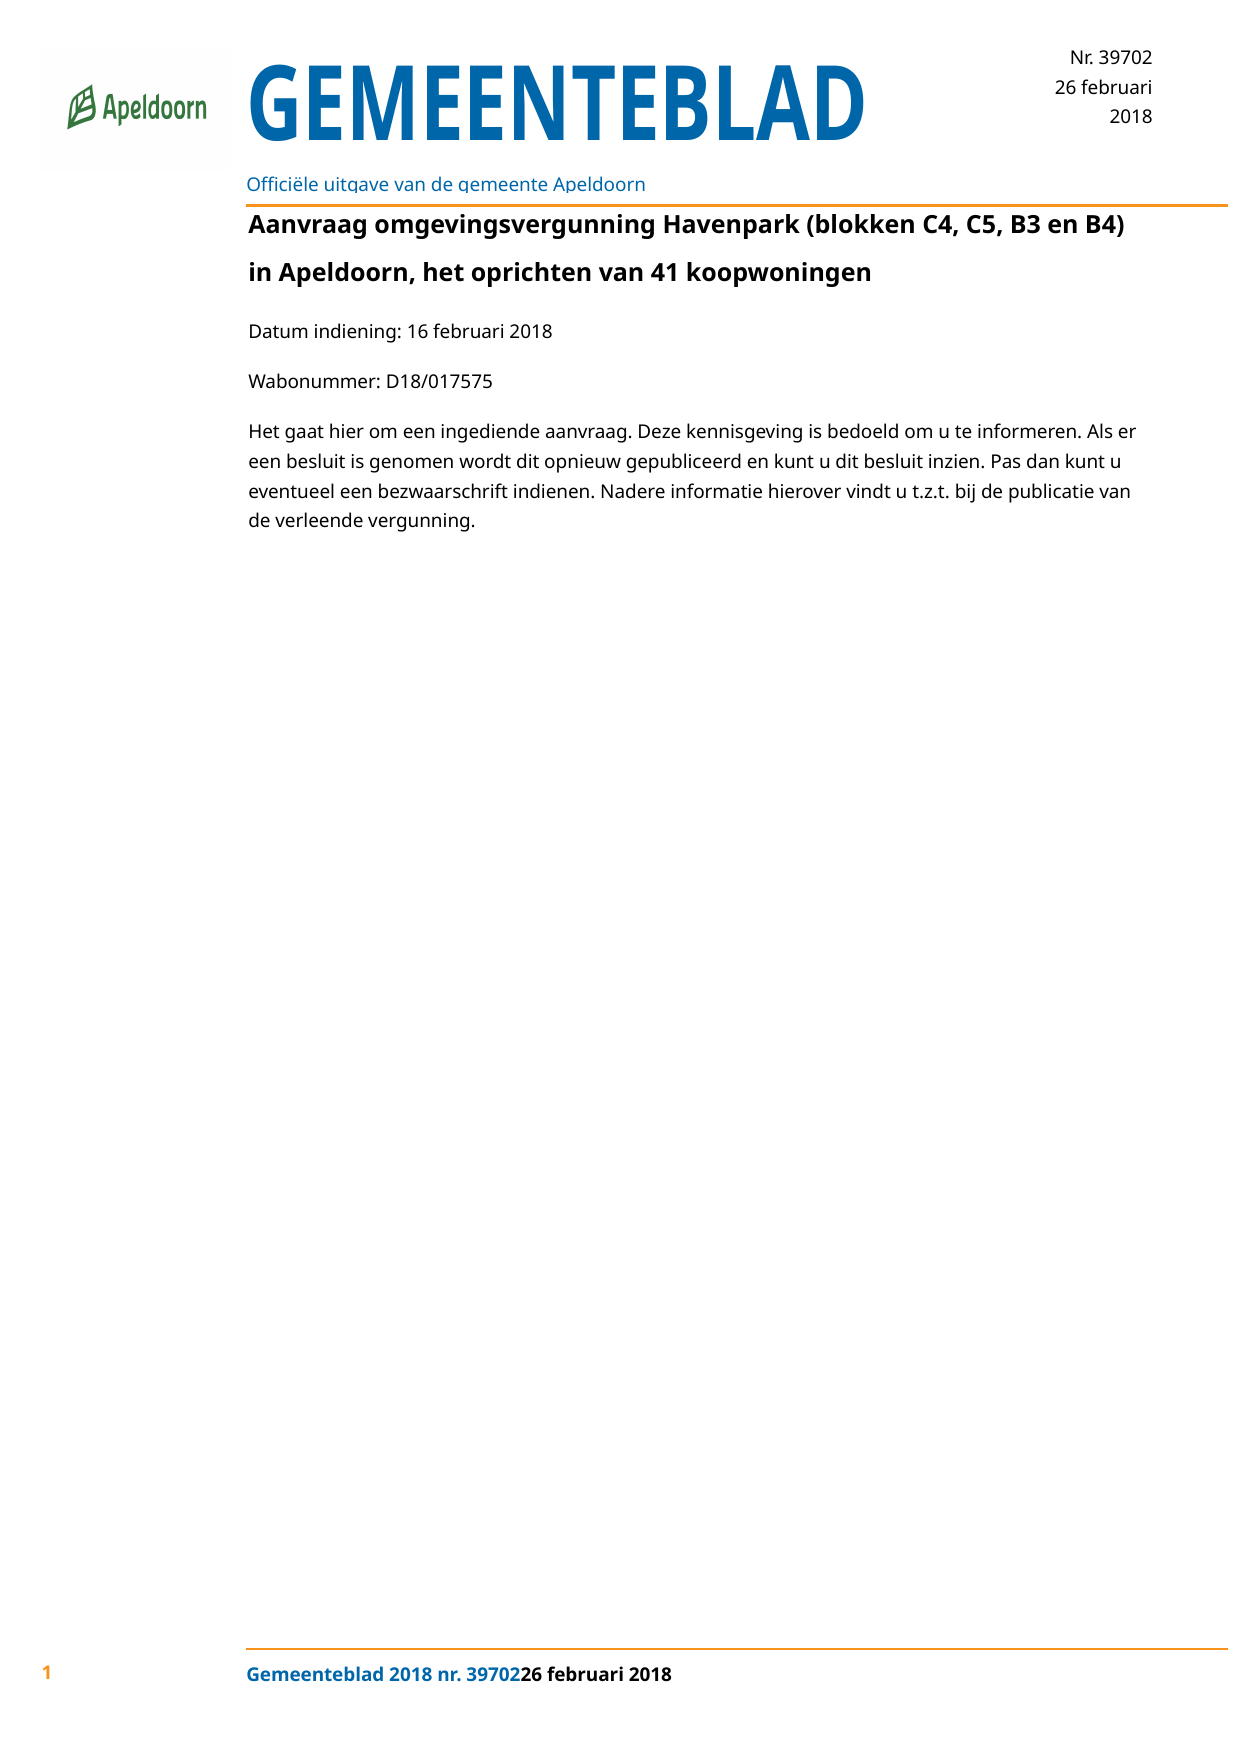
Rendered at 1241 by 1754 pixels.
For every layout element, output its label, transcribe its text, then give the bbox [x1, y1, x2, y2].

text Het gaat hier om een ingediende aanvraag. Deze kennisgeving is bedoeld om u te informeren. Als er een besluit is genomen wordt dit opnieuw gepubliceerd en kunt u dit besluit inzien. Pas dan kunt u eventueel een bezwaarschrift indienen. Nadere informatie hierover vindt u t.z.t. bij de publicatie van de verleende vergunning. [248, 419, 1152, 533]
picture [41, 47, 231, 172]
text Aanvraag omgevingsvergunning Havenpark (blokken C4, C5, B3 en B4) in Apeldoorn, het oprichten van 41 koopwoningen [248, 207, 1152, 288]
text Datum indiening: 16 februari 2018 [248, 318, 1152, 344]
text Wabonummer: D18/017575 [248, 368, 1152, 394]
